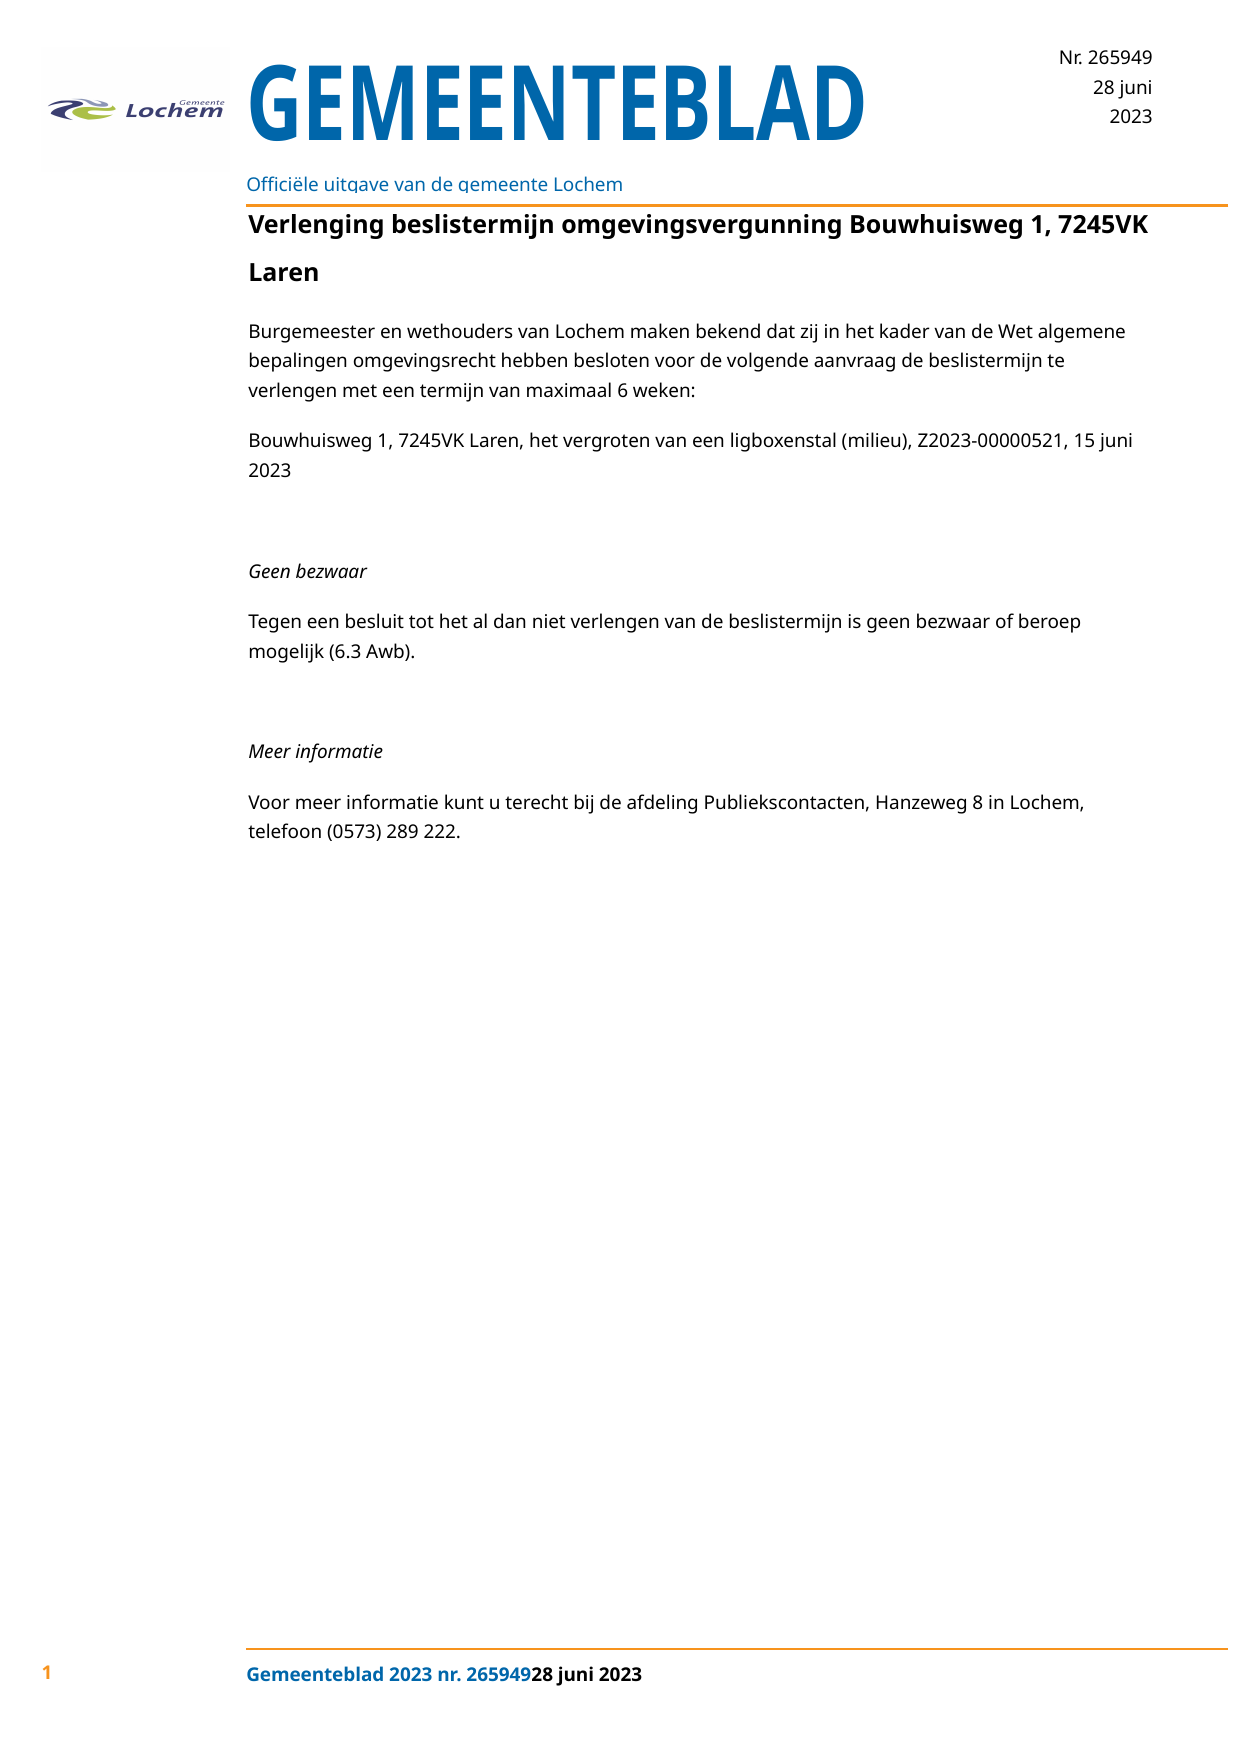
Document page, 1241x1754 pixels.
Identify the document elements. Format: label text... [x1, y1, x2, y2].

text Burgemeester en wethouders van Lochem maken bekend dat zij in het kader van de Wet algemene bepalingen omgevingsrecht hebben besloten voor de volgende aanvraag de beslistermijn te verlengen met een termijn van maximaal 6 weken: [248, 318, 1152, 403]
text Tegen een besluit tot het al dan niet verlengen van de beslistermijn is geen bezwaar of beroep mogelijk (6.3 Awb). [248, 608, 1152, 664]
text Voor meer informatie kunt u terecht bij de afdeling Publiekscontacten, Hanzeweg 8 in Lochem, telefoon (0573) 289 222. [248, 789, 1152, 844]
text Bouwhuisweg 1, 7245VK Laren, het vergroten van een ligboxenstal (milieu), Z2023-00000521, 15 juni 2023 [248, 427, 1152, 483]
text Verlenging beslistermijn omgevingsvergunning Bouwhuisweg 1, 7245VK Laren [248, 207, 1152, 288]
picture [41, 47, 231, 172]
text Geen bezwaar [248, 558, 1152, 584]
text Meer informatie [248, 739, 1152, 764]
